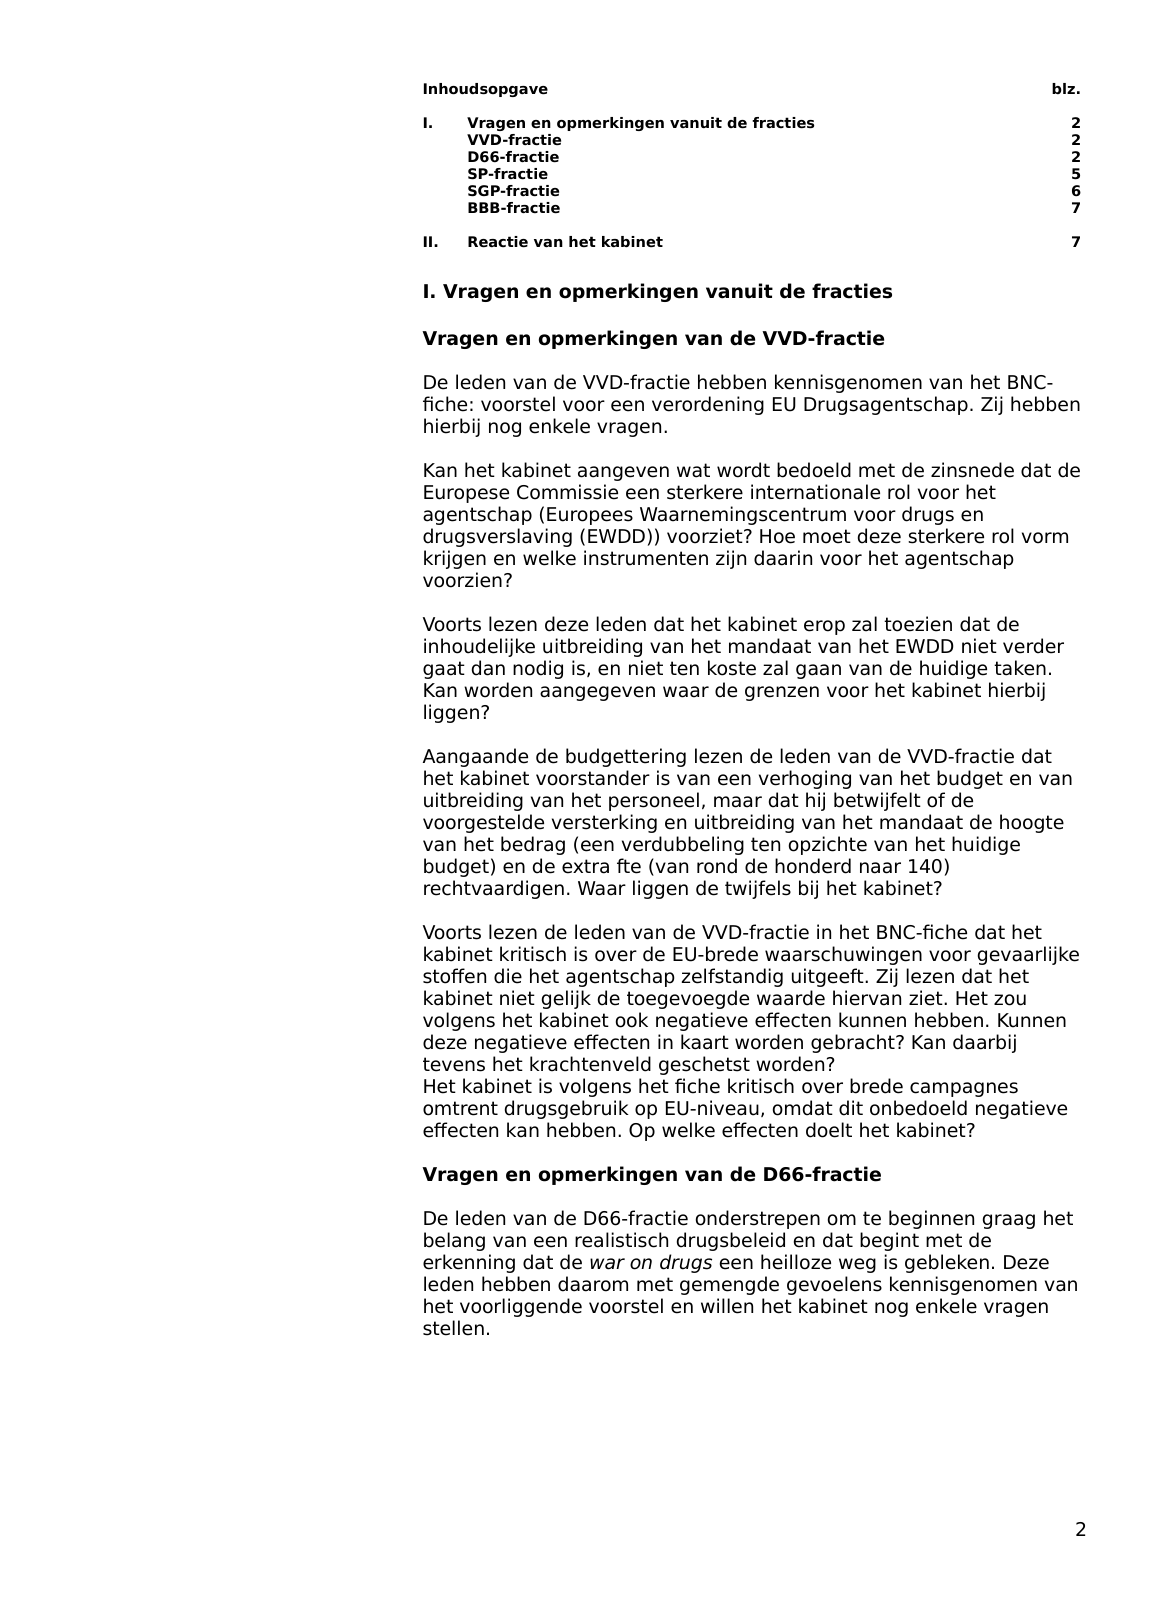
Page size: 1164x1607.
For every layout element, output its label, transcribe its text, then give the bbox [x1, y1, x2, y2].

text De leden van de D66-fractie onderstrepen om te beginnen graag het belang van een realistisch drugsbeleid en dat begint met de erkenning dat de war on drugs een heilloze weg is gebleken. Deze leden hebben daarom met gemengde gevoelens kennisgenomen van het voorliggende voorstel en willen het kabinet nog enkele vragen stellen. [422, 1208, 1087, 1340]
table_header Inhoudsopgave [422, 81, 1013, 98]
subtitle Vragen en opmerkingen van de D66-fractie [422, 1164, 1087, 1186]
table_cell [461, 98, 1013, 115]
table_cell [422, 98, 461, 115]
subtitle Vragen en opmerkingen van de VVD-fractie [422, 328, 1087, 350]
table_cell [1013, 217, 1087, 234]
table_cell SGP-fractie [461, 183, 1013, 200]
subtitle I. Vragen en opmerkingen vanuit de fracties [422, 281, 1087, 303]
table_cell [422, 166, 461, 183]
table_cell D66-fractie [461, 149, 1013, 166]
table_cell SP-fractie [461, 166, 1013, 183]
table_cell Vragen en opmerkingen vanuit de fracties [461, 115, 1013, 132]
table_cell Reactie van het kabinet [461, 234, 1013, 251]
table_cell 7 [1013, 200, 1087, 217]
table_cell 6 [1013, 183, 1087, 200]
table_cell II. [422, 234, 461, 251]
table_cell 5 [1013, 166, 1087, 183]
table_header blz. [1013, 81, 1087, 98]
text Aangaande de budgettering lezen de leden van de VVD-fractie dat het kabinet voorstander is van een verhoging van het budget en van uitbreiding van het personeel, maar dat hij betwijfelt of de voorgestelde versterking en uitbreiding van het mandaat de hoogte van het bedrag (een verdubbeling ten opzichte van het huidige budget) en de extra fte (van rond de honderd naar 140) rechtvaardigen. Waar liggen de twijfels bij het kabinet? [422, 746, 1087, 900]
table_cell [422, 132, 461, 149]
table_cell [461, 217, 1013, 234]
table_cell [422, 149, 461, 166]
table_cell 7 [1013, 234, 1087, 251]
table_cell 2 [1013, 115, 1087, 132]
text Voorts lezen de leden van de VVD-fractie in het BNC-fiche dat het kabinet kritisch is over de EU-brede waarschuwingen voor gevaarlijke stoffen die het agentschap zelfstandig uitgeeft. Zij lezen dat het kabinet niet gelijk de toegevoegde waarde hiervan ziet. Het zou volgens het kabinet ook negatieve effecten kunnen hebben. Kunnen deze negatieve effecten in kaart worden gebracht? Kan daarbij tevens het krachtenveld geschetst worden? [422, 922, 1087, 1076]
table_cell BBB-fractie [461, 200, 1013, 217]
text Kan het kabinet aangeven wat wordt bedoeld met de zinsnede dat de Europese Commissie een sterkere internationale rol voor het agentschap (Europees Waarnemingscentrum voor drugs en drugsverslaving (EWDD)) voorziet? Hoe moet deze sterkere rol vorm krijgen en welke instrumenten zijn daarin voor het agentschap voorzien? [422, 460, 1087, 592]
table_cell VVD-fractie [461, 132, 1013, 149]
table_cell [1013, 98, 1087, 115]
text Het kabinet is volgens het fiche kritisch over brede campagnes omtrent drugsgebruik op EU-niveau, omdat dit onbedoeld negatieve effecten kan hebben. Op welke effecten doelt het kabinet? [422, 1076, 1087, 1142]
table_cell [422, 183, 461, 200]
table_cell 2 [1013, 132, 1087, 149]
text De leden van de VVD-fractie hebben kennisgenomen van het BNC-fiche: voorstel voor een verordening EU Drugsagentschap. Zij hebben hierbij nog enkele vragen. [422, 372, 1087, 438]
table_cell I. [422, 115, 461, 132]
table_cell 2 [1013, 149, 1087, 166]
table_cell [422, 200, 461, 217]
text Voorts lezen deze leden dat het kabinet erop zal toezien dat de inhoudelijke uitbreiding van het mandaat van het EWDD niet verder gaat dan nodig is, en niet ten koste zal gaan van de huidige taken. Kan worden aangegeven waar de grenzen voor het kabinet hierbij liggen? [422, 614, 1087, 724]
table_cell [422, 217, 461, 234]
